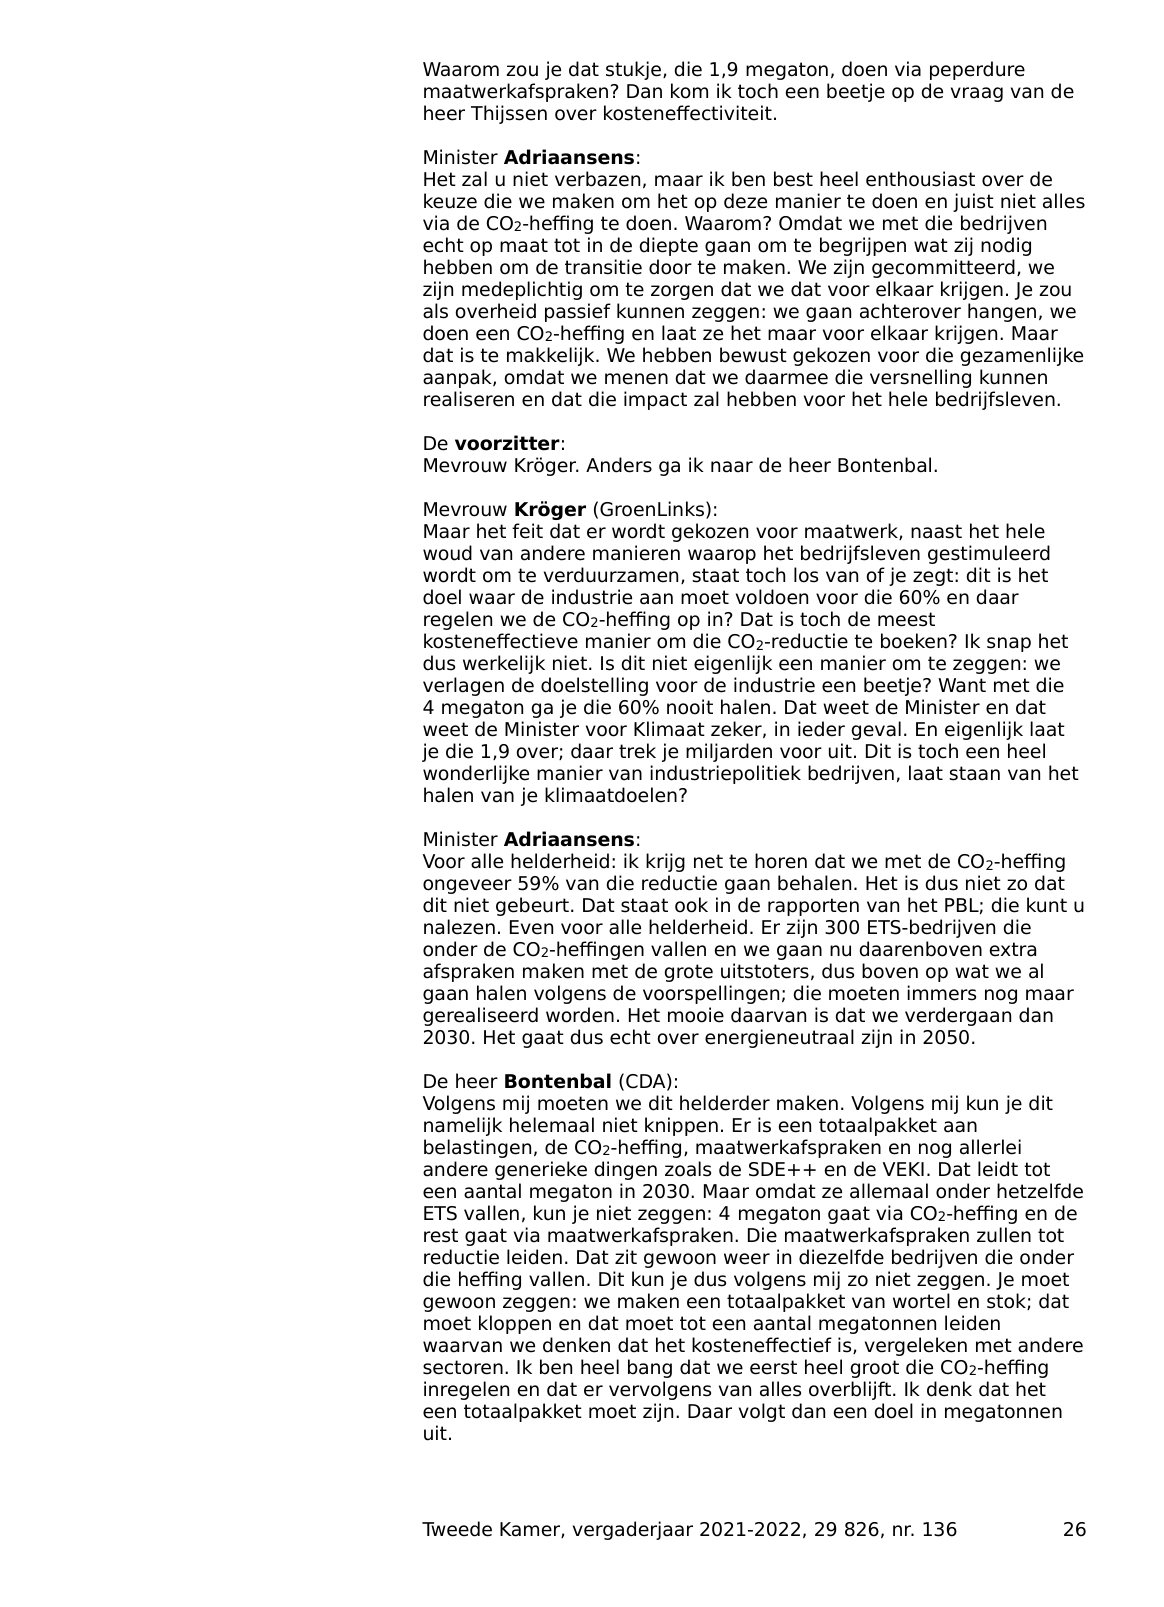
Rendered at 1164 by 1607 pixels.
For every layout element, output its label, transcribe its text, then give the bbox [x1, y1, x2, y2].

text De heer Bontenbal (CDA): [422, 1071, 1087, 1093]
text Voor alle helderheid: ik krijg net te horen dat we met de CO2-heffing ongeveer 59% van die reductie gaan behalen. Het is dus niet zo dat dit niet gebeurt. Dat staat ook in de rapporten van het PBL; die kunt u nalezen. Even voor alle helderheid. Er zijn 300 ETS-bedrijven die onder de CO2-heffingen vallen en we gaan nu daarenboven extra afspraken maken met de grote uitstoters, dus boven op wat we al gaan halen volgens de voorspellingen; die moeten immers nog maar gerealiseerd worden. Het mooie daarvan is dat we verdergaan dan 2030. Het gaat dus echt over energieneutraal zijn in 2050. [422, 851, 1087, 1049]
text De voorzitter: [422, 433, 1087, 455]
text Minister Adriaansens: [422, 829, 1087, 851]
text Mevrouw Kröger (GroenLinks): [422, 499, 1087, 521]
text Volgens mij moeten we dit helderder maken. Volgens mij kun je dit namelijk helemaal niet knippen. Er is een totaalpakket aan belastingen, de CO2-heffing, maatwerkafspraken en nog allerlei andere generieke dingen zoals de SDE++ en de VEKI. Dat leidt tot een aantal megaton in 2030. Maar omdat ze allemaal onder hetzelfde ETS vallen, kun je niet zeggen: 4 megaton gaat via CO2-heffing en de rest gaat via maatwerkafspraken. Die maatwerkafspraken zullen tot reductie leiden. Dat zit gewoon weer in diezelfde bedrijven die onder die heffing vallen. Dit kun je dus volgens mij zo niet zeggen. Je moet gewoon zeggen: we maken een totaalpakket van wortel en stok; dat moet kloppen en dat moet tot een aantal megatonnen leiden waarvan we denken dat het kosteneffectief is, vergeleken met andere sectoren. Ik ben heel bang dat we eerst heel groot die CO2-heffing inregelen en dat er vervolgens van alles overblijft. Ik denk dat het een totaalpakket moet zijn. Daar volgt dan een doel in megatonnen uit. [422, 1093, 1087, 1445]
text Waarom zou je dat stukje, die 1,9 megaton, doen via peperdure maatwerkafspraken? Dan kom ik toch een beetje op de vraag van de heer Thijssen over kosteneffectiviteit. [422, 59, 1087, 125]
text Mevrouw Kröger. Anders ga ik naar de heer Bontenbal. [422, 455, 1087, 477]
text Minister Adriaansens: [422, 147, 1087, 169]
text Maar het feit dat er wordt gekozen voor maatwerk, naast het hele woud van andere manieren waarop het bedrijfsleven gestimuleerd wordt om te verduurzamen, staat toch los van of je zegt: dit is het doel waar de industrie aan moet voldoen voor die 60% en daar regelen we de CO2-heffing op in? Dat is toch de meest kosteneffectieve manier om die CO2-reductie te boeken? Ik snap het dus werkelijk niet. Is dit niet eigenlijk een manier om te zeggen: we verlagen de doelstelling voor de industrie een beetje? Want met die 4 megaton ga je die 60% nooit halen. Dat weet de Minister en dat weet de Minister voor Klimaat zeker, in ieder geval. En eigenlijk laat je die 1,9 over; daar trek je miljarden voor uit. Dit is toch een heel wonderlijke manier van industriepolitiek bedrijven, laat staan van het halen van je klimaatdoelen? [422, 521, 1087, 807]
text Het zal u niet verbazen, maar ik ben best heel enthousiast over de keuze die we maken om het op deze manier te doen en juist niet alles via de CO2-heffing te doen. Waarom? Omdat we met die bedrijven echt op maat tot in de diepte gaan om te begrijpen wat zij nodig hebben om de transitie door te maken. We zijn gecommitteerd, we zijn medeplichtig om te zorgen dat we dat voor elkaar krijgen. Je zou als overheid passief kunnen zeggen: we gaan achterover hangen, we doen een CO2-heffing en laat ze het maar voor elkaar krijgen. Maar dat is te makkelijk. We hebben bewust gekozen voor die gezamenlijke aanpak, omdat we menen dat we daarmee die versnelling kunnen realiseren en dat die impact zal hebben voor het hele bedrijfsleven. [422, 169, 1087, 411]
